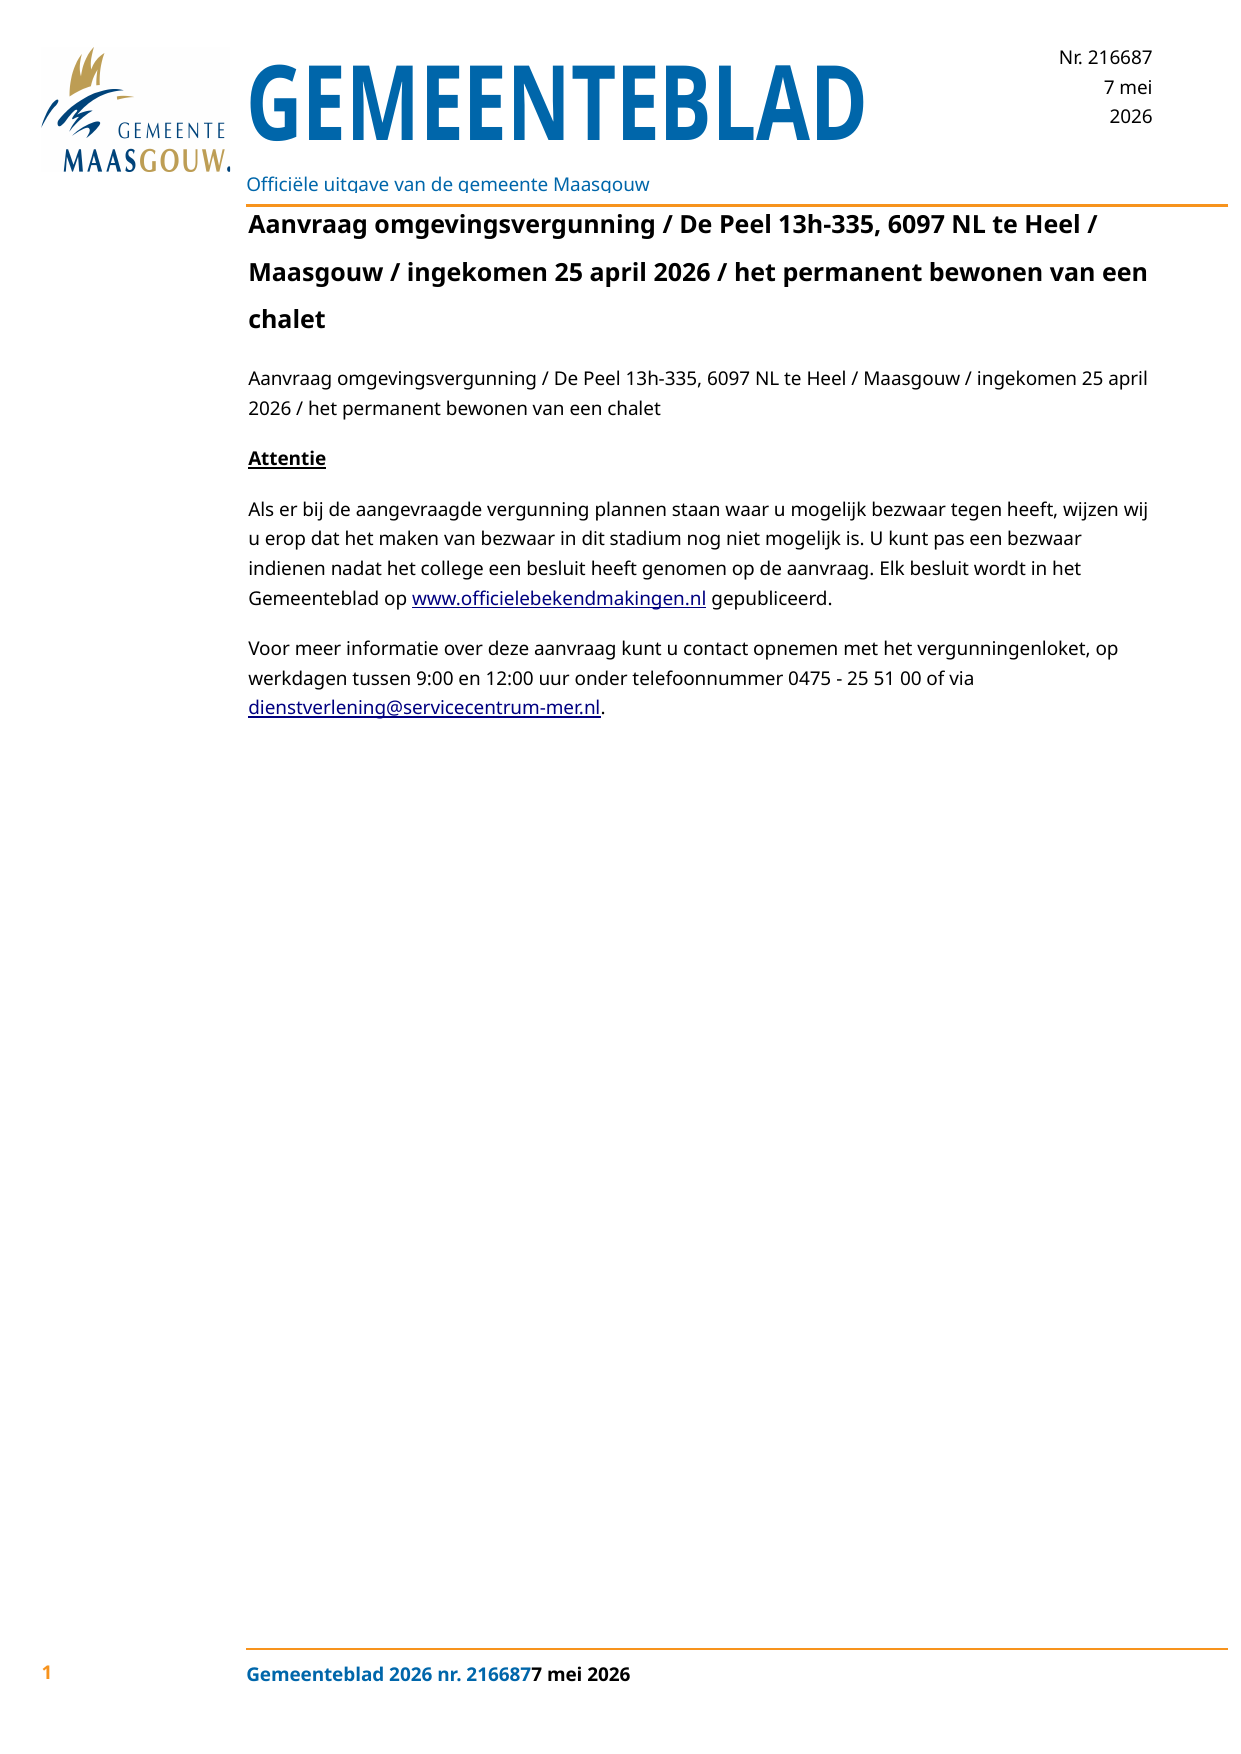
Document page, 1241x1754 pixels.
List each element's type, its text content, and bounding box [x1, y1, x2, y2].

text Voor meer informatie over deze aanvraag kunt u contact opnemen met het vergunningenloket, op werkdagen tussen 9:00 en 12:00 uur onder telefoonnummer 0475 - 25 51 00 of via dienstverlening@servicecentrum-mer.nl. [248, 635, 1152, 720]
picture [41, 47, 231, 172]
text Als er bij de aangevraagde vergunning plannen staan waar u mogelijk bezwaar tegen heeft, wijzen wij u erop dat het maken van bezwaar in dit stadium nog niet mogelijk is. U kunt pas een bezwaar indienen nadat het college een besluit heeft genomen op de aanvraag. Elk besluit wordt in het Gemeenteblad op www.officielebekendmakingen.nl gepubliceerd. [248, 496, 1152, 610]
text Aanvraag omgevingsvergunning / De Peel 13h-335, 6097 NL te Heel / Maasgouw / ingekomen 25 april 2026 / het permanent bewonen van een chalet [248, 366, 1152, 421]
text Aanvraag omgevingsvergunning / De Peel 13h-335, 6097 NL te Heel / Maasgouw / ingekomen 25 april 2026 / het permanent bewonen van een chalet [248, 207, 1152, 336]
text Attentie [248, 446, 1152, 471]
